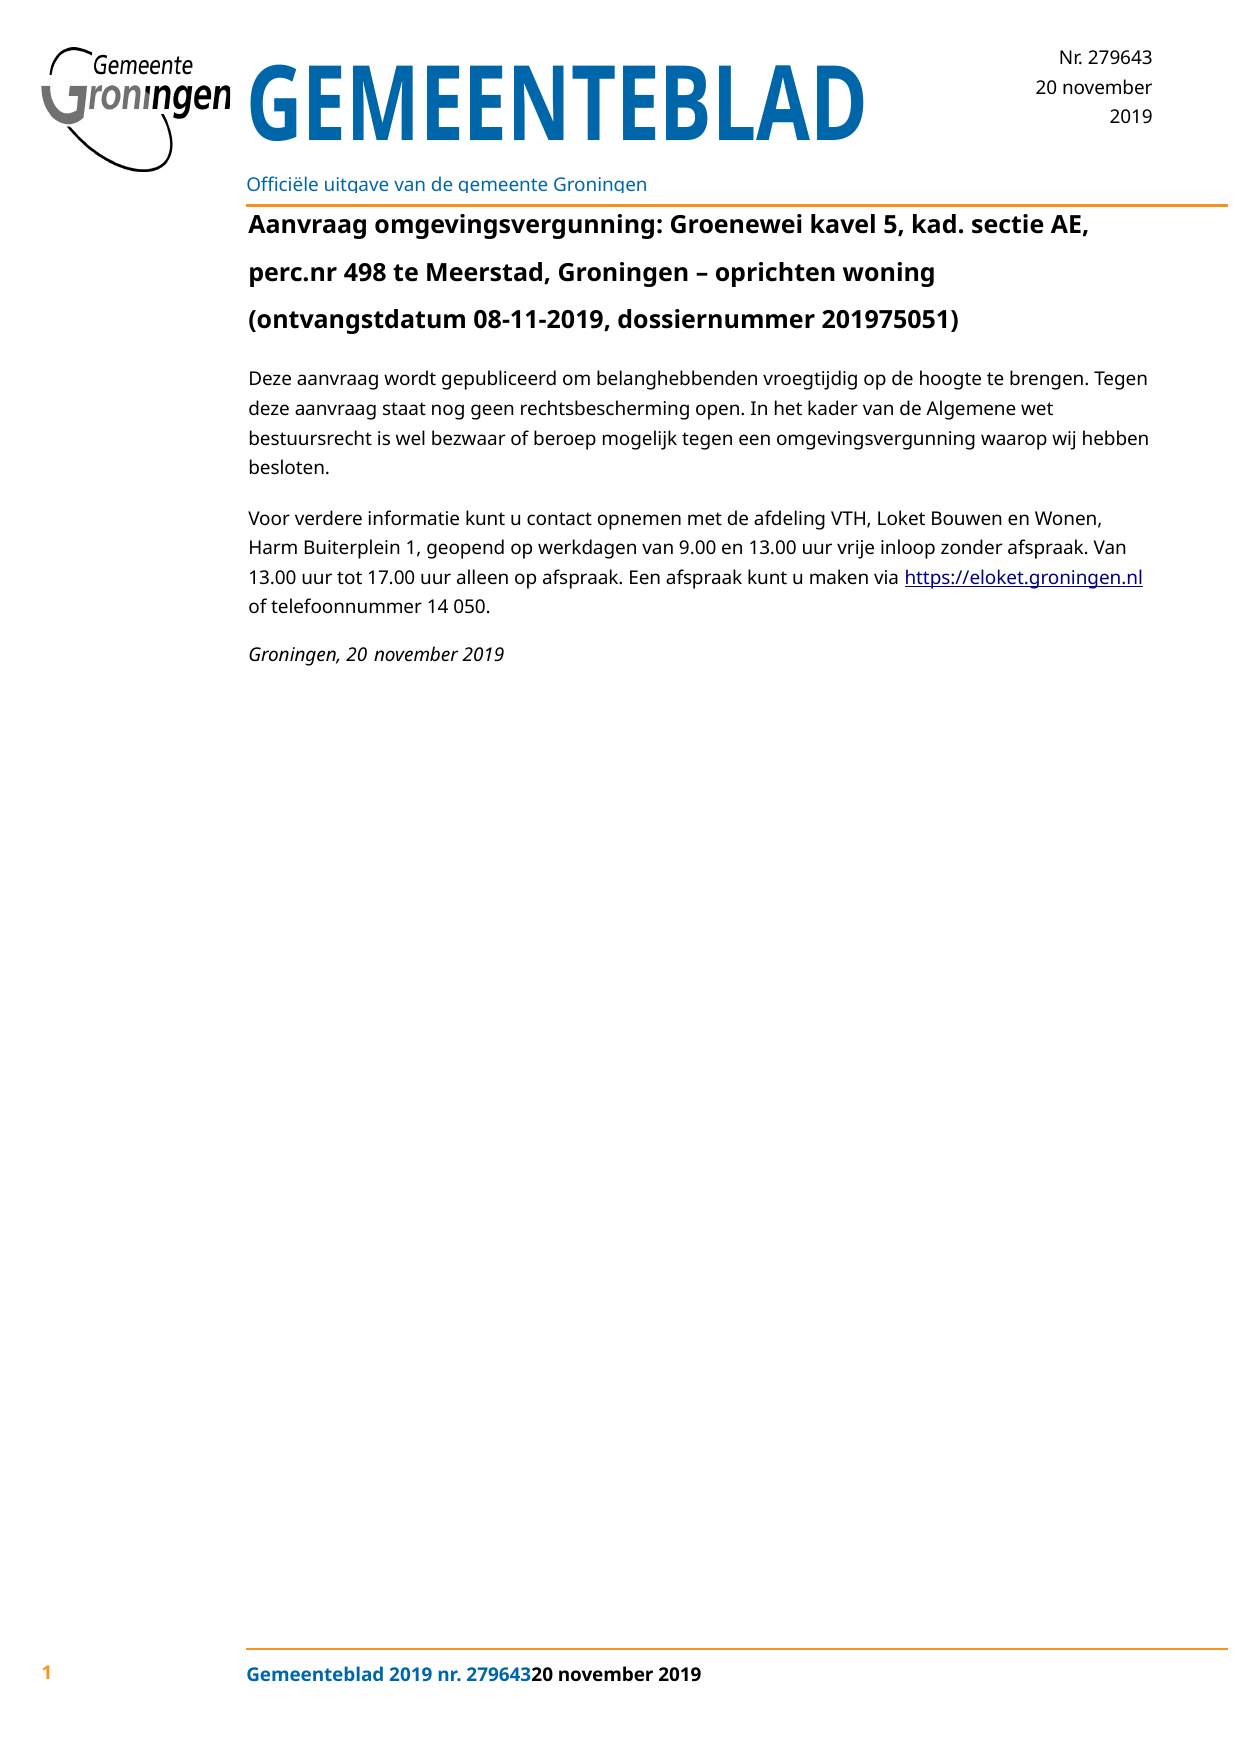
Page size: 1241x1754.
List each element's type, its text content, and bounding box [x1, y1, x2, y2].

text Aanvraag omgevingsvergunning: Groenewei kavel 5, kad. sectie AE, perc.nr 498 te Meerstad, Groningen – oprichten woning (ontvangstdatum 08-11-2019, dossiernummer 201975051) [248, 207, 1152, 336]
text Groningen, 20 november 2019 [248, 641, 1152, 667]
picture [41, 47, 231, 172]
text Deze aanvraag wordt gepubliceerd om belanghebbenden vroegtijdig op de hoogte te brengen. Tegen deze aanvraag staat nog geen rechtsbescherming open. In het kader van de Algemene wet bestuursrecht is wel bezwaar of beroep mogelijk tegen een omgevingsvergunning waarop wij hebben besloten. [248, 366, 1152, 480]
text Voor verdere informatie kunt u contact opnemen met de afdeling VTH, Loket Bouwen en Wonen, Harm Buiterplein 1, geopend op werkdagen van 9.00 en 13.00 uur vrije inloop zonder afspraak. Van 13.00 uur tot 17.00 uur alleen op afspraak. Een afspraak kunt u maken via https://eloket.groningen.nl of telefoonnummer 14 050. [248, 505, 1152, 619]
